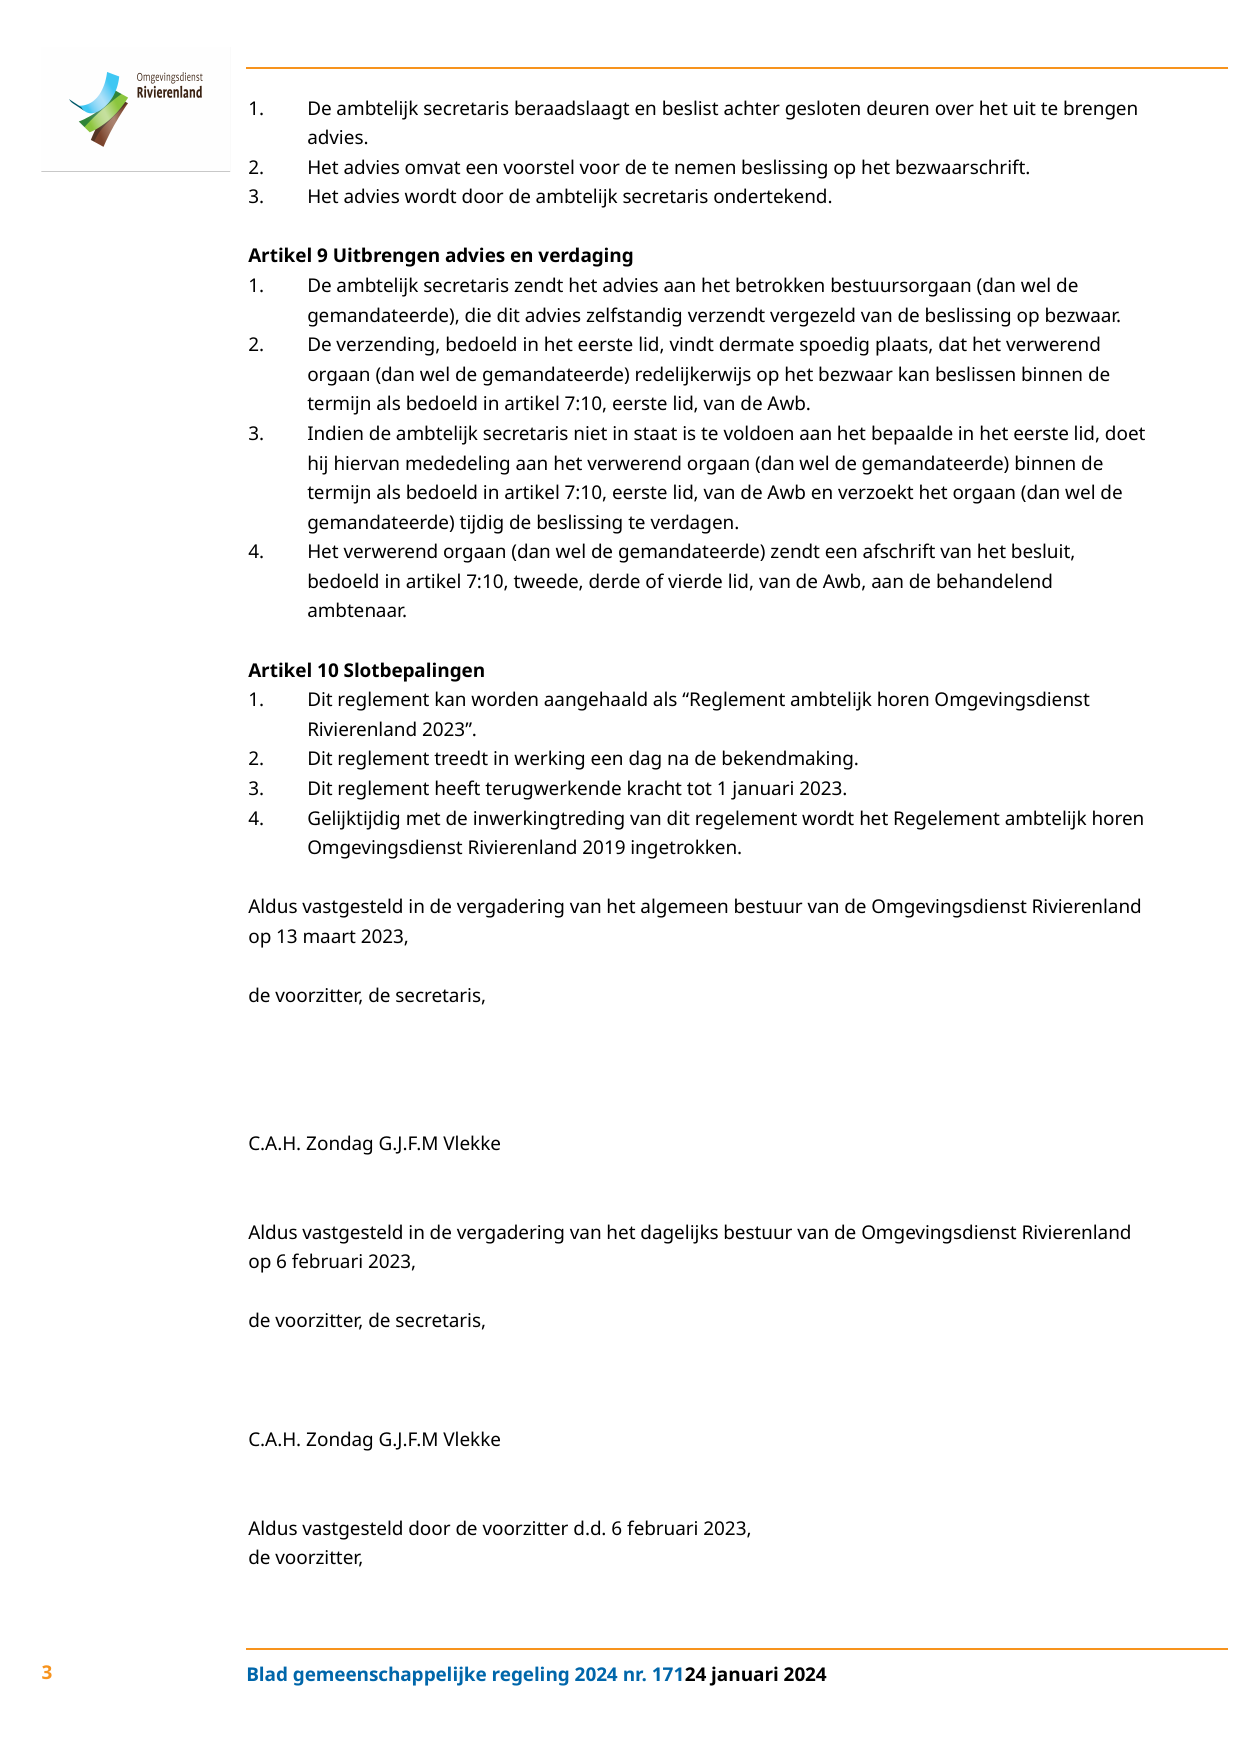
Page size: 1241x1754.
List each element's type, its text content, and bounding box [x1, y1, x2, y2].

picture [41, 47, 231, 172]
list Het advies omvat een voorstel voor de te nemen beslissing op het bezwaarschrift. [248, 154, 1152, 180]
text Aldus vastgesteld door de voorzitter d.d. 6 februari 2023, [248, 1515, 1152, 1541]
list Dit reglement kan worden aangehaald als “Reglement ambtelijk horen Omgevingsdienst Rivierenland 2023”. [248, 686, 1152, 742]
text Artikel 9 Uitbrengen advies en verdaging [248, 243, 1152, 268]
list Het verwerend orgaan (dan wel de gemandateerde) zendt een afschrift van het besluit, bedoeld in artikel 7:10, tweede, derde of vierde lid, van de Awb, aan de behandelend ambtenaar. [248, 538, 1152, 623]
list Dit reglement treedt in werking een dag na de bekendmaking. [248, 746, 1152, 771]
text de voorzitter, de secretaris, [248, 982, 1152, 1008]
text Artikel 10 Slotbepalingen [248, 657, 1152, 683]
text C.A.H. Zondag G.J.F.M Vlekke [248, 1130, 1152, 1156]
list De ambtelijk secretaris beraadslaagt en beslist achter gesloten deuren over het uit te brengen advies. [248, 95, 1152, 150]
list Het advies wordt door de ambtelijk secretaris ondertekend. [248, 183, 1152, 209]
text C.A.H. Zondag G.J.F.M Vlekke [248, 1426, 1152, 1452]
text Aldus vastgesteld in de vergadering van het algemeen bestuur van de Omgevingsdienst Rivierenland op 13 maart 2023, [248, 893, 1152, 949]
list De ambtelijk secretaris zendt het advies aan het betrokken bestuursorgaan (dan wel de gemandateerde), die dit advies zelfstandig verzendt vergezeld van de beslissing op bezwaar. [248, 272, 1152, 328]
text de voorzitter, [248, 1544, 1152, 1570]
text Aldus vastgesteld in de vergadering van het dagelijks bestuur van de Omgevingsdienst Rivierenland op 6 februari 2023, [248, 1219, 1152, 1274]
text de voorzitter, de secretaris, [248, 1308, 1152, 1333]
list Indien de ambtelijk secretaris niet in staat is te voldoen aan het bepaalde in het eerste lid, doet hij hiervan mededeling aan het verwerend orgaan (dan wel de gemandateerde) binnen de termijn als bedoeld in artikel 7:10, eerste lid, van de Awb en verzoekt het orgaan (dan wel de gemandateerde) tijdig de beslissing te verdagen. [248, 420, 1152, 535]
list Dit reglement heeft terugwerkende kracht tot 1 januari 2023. [248, 775, 1152, 801]
list De verzending, bedoeld in het eerste lid, vindt dermate spoedig plaats, dat het verwerend orgaan (dan wel de gemandateerde) redelijkerwijs op het bezwaar kan beslissen binnen de termijn als bedoeld in artikel 7:10, eerste lid, van de Awb. [248, 331, 1152, 416]
list Gelijktijdig met de inwerkingtreding van dit regelement wordt het Regelement ambtelijk horen Omgevingsdienst Rivierenland 2019 ingetrokken. [248, 805, 1152, 860]
